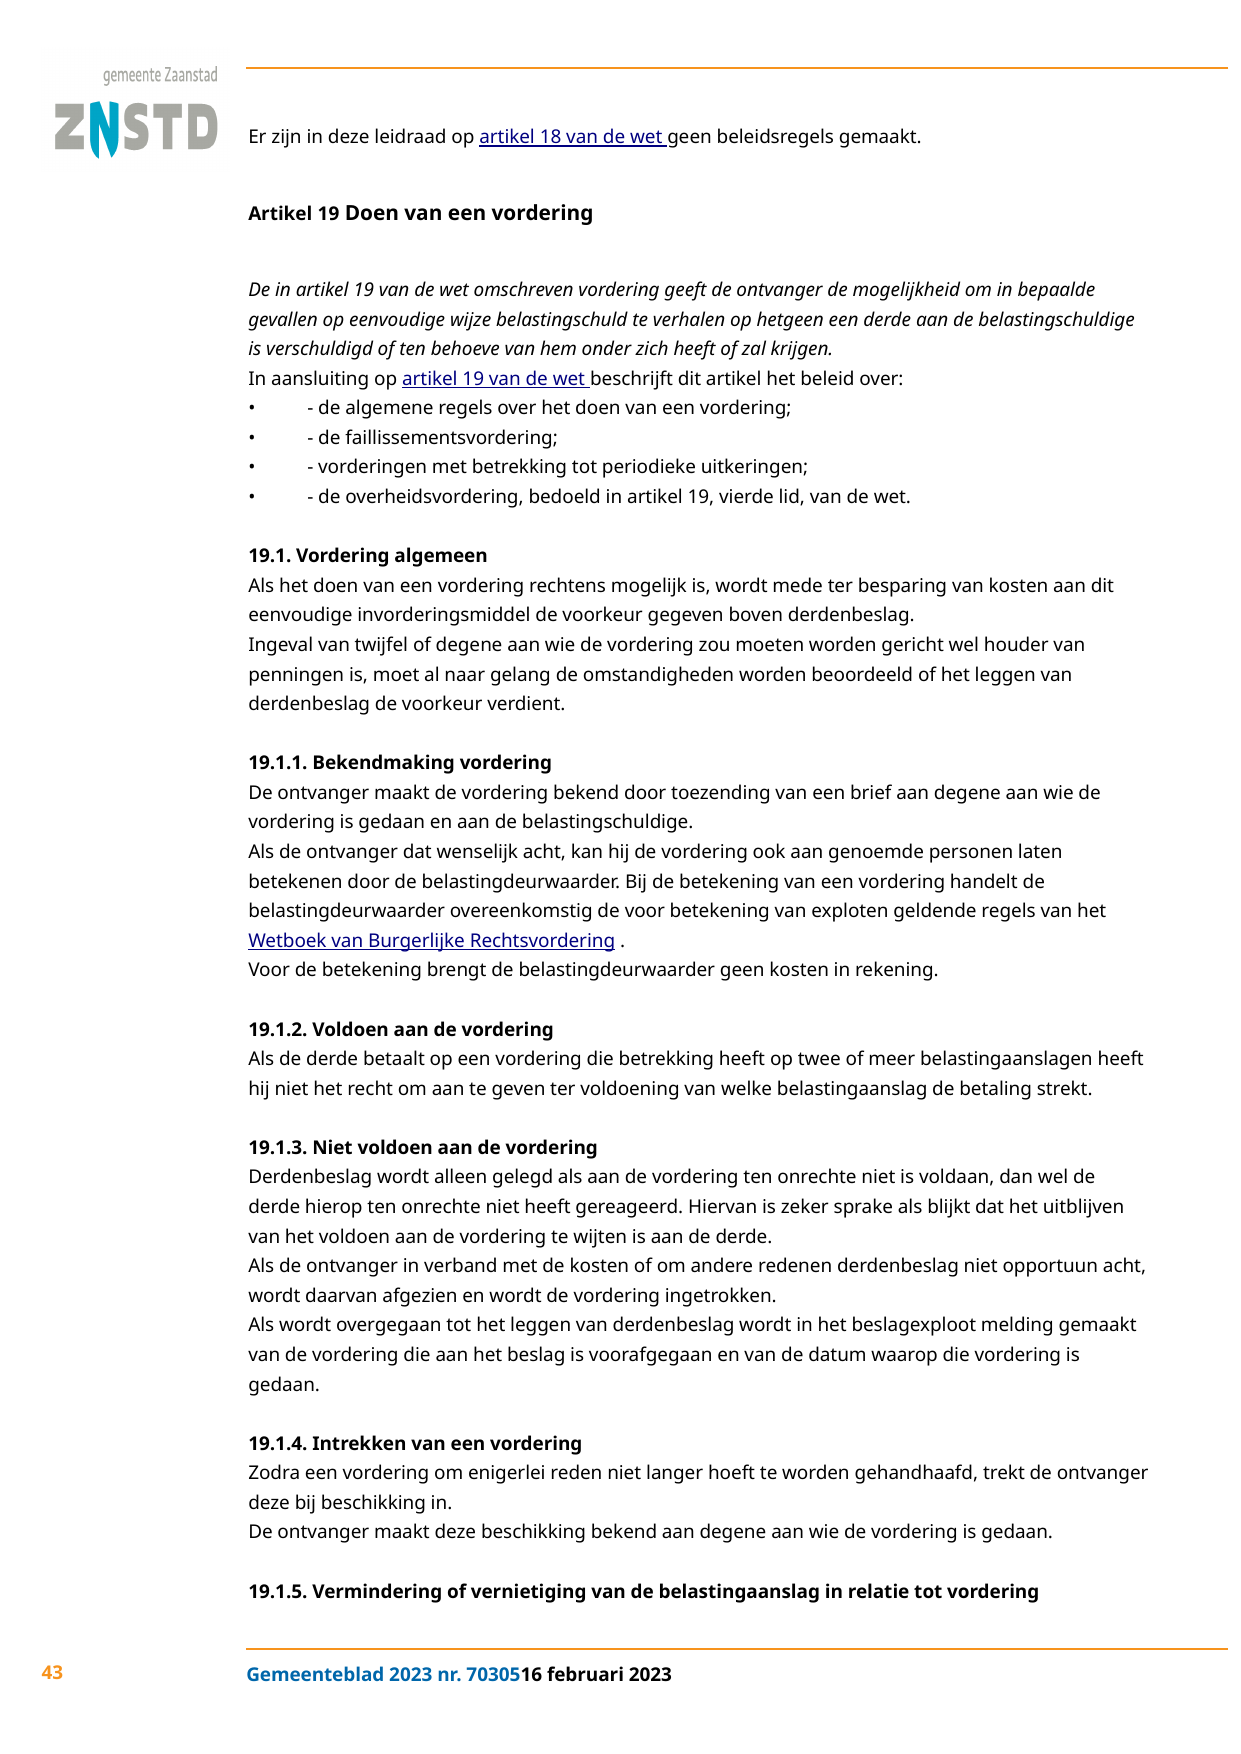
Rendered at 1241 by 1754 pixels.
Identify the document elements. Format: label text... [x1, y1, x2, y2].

text Als de ontvanger dat wenselijk acht, kan hij de vordering ook aan genoemde personen laten betekenen door de belastingdeurwaarder. Bij de betekening van een vordering handelt de belastingdeurwaarder overeenkomstig de voor betekening van exploten geldende regels van het Wetboek van Burgerlijke Rechtsvordering . [248, 838, 1152, 953]
text Als het doen van een vordering rechtens mogelijk is, wordt mede ter besparing van kosten aan dit eenvoudige invorderingsmiddel de voorkeur gegeven boven derdenbeslag. [248, 572, 1152, 627]
text 19.1. Vordering algemeen [248, 542, 1152, 568]
text 19.1.5. Vermindering of vernietiging van de belastingaanslag in relatie tot vordering [248, 1578, 1152, 1603]
list - de overheidsvordering, bedoeld in artikel 19, vierde lid, van de wet. [248, 483, 1152, 509]
text Er zijn in deze leidraad op artikel 18 van de wet geen beleidsregels gemaakt. [248, 123, 1152, 149]
list - de algemene regels over het doen van een vordering; [248, 394, 1152, 420]
text Artikel 19 Doen van een vordering [248, 198, 1152, 227]
text Zodra een vordering om enigerlei reden niet langer hoeft te worden gehandhaafd, trekt de ontvanger deze bij beschikking in. [248, 1459, 1152, 1515]
list - de faillissementsvordering; [248, 424, 1152, 450]
text In aansluiting op artikel 19 van de wet beschrijft dit artikel het beleid over: [248, 365, 1152, 391]
text De in artikel 19 van de wet omschreven vordering geeft de ontvanger de mogelijkheid om in bepaalde gevallen op eenvoudige wijze belastingschuld te verhalen op hetgeen een derde aan de belastingschuldige is verschuldigd of ten behoeve van hem onder zich heeft of zal krijgen. [248, 276, 1152, 361]
text Als de derde betaalt op een vordering die betrekking heeft op twee of meer belastingaanslagen heeft hij niet het recht om aan te geven ter voldoening van welke belastingaanslag de betaling strekt. [248, 1045, 1152, 1101]
text De ontvanger maakt deze beschikking bekend aan degene aan wie de vordering is gedaan. [248, 1519, 1152, 1544]
text 19.1.1. Bekendmaking vordering [248, 749, 1152, 775]
text Voor de betekening brengt de belastingdeurwaarder geen kosten in rekening. [248, 957, 1152, 982]
text Derdenbeslag wordt alleen gelegd als aan de vordering ten onrechte niet is voldaan, dan wel de derde hierop ten onrechte niet heeft gereageerd. Hiervan is zeker sprake als blijkt dat het uitblijven van het voldoen aan de vordering te wijten is aan de derde. [248, 1164, 1152, 1248]
text 19.1.3. Niet voldoen aan de vordering [248, 1134, 1152, 1160]
text 19.1.4. Intrekken van een vordering [248, 1430, 1152, 1456]
text Als wordt overgegaan tot het leggen van derdenbeslag wordt in het beslagexploot melding gemaakt van de vordering die aan het beslag is voorafgegaan en van de datum waarop die vordering is gedaan. [248, 1312, 1152, 1396]
text Als de ontvanger in verband met de kosten of om andere redenen derdenbeslag niet opportuun acht, wordt daarvan afgezien en wordt de vordering ingetrokken. [248, 1252, 1152, 1308]
text De ontvanger maakt de vordering bekend door toezending van een brief aan degene aan wie de vordering is gedaan en aan de belastingschuldige. [248, 779, 1152, 834]
picture [41, 47, 231, 172]
text Ingeval van twijfel of degene aan wie de vordering zou moeten worden gericht wel houder van penningen is, moet al naar gelang de omstandigheden worden beoordeeld of het leggen van derdenbeslag de voorkeur verdient. [248, 631, 1152, 716]
text 19.1.2. Voldoen aan de vordering [248, 1016, 1152, 1041]
list - vorderingen met betrekking tot periodieke uitkeringen; [248, 454, 1152, 479]
